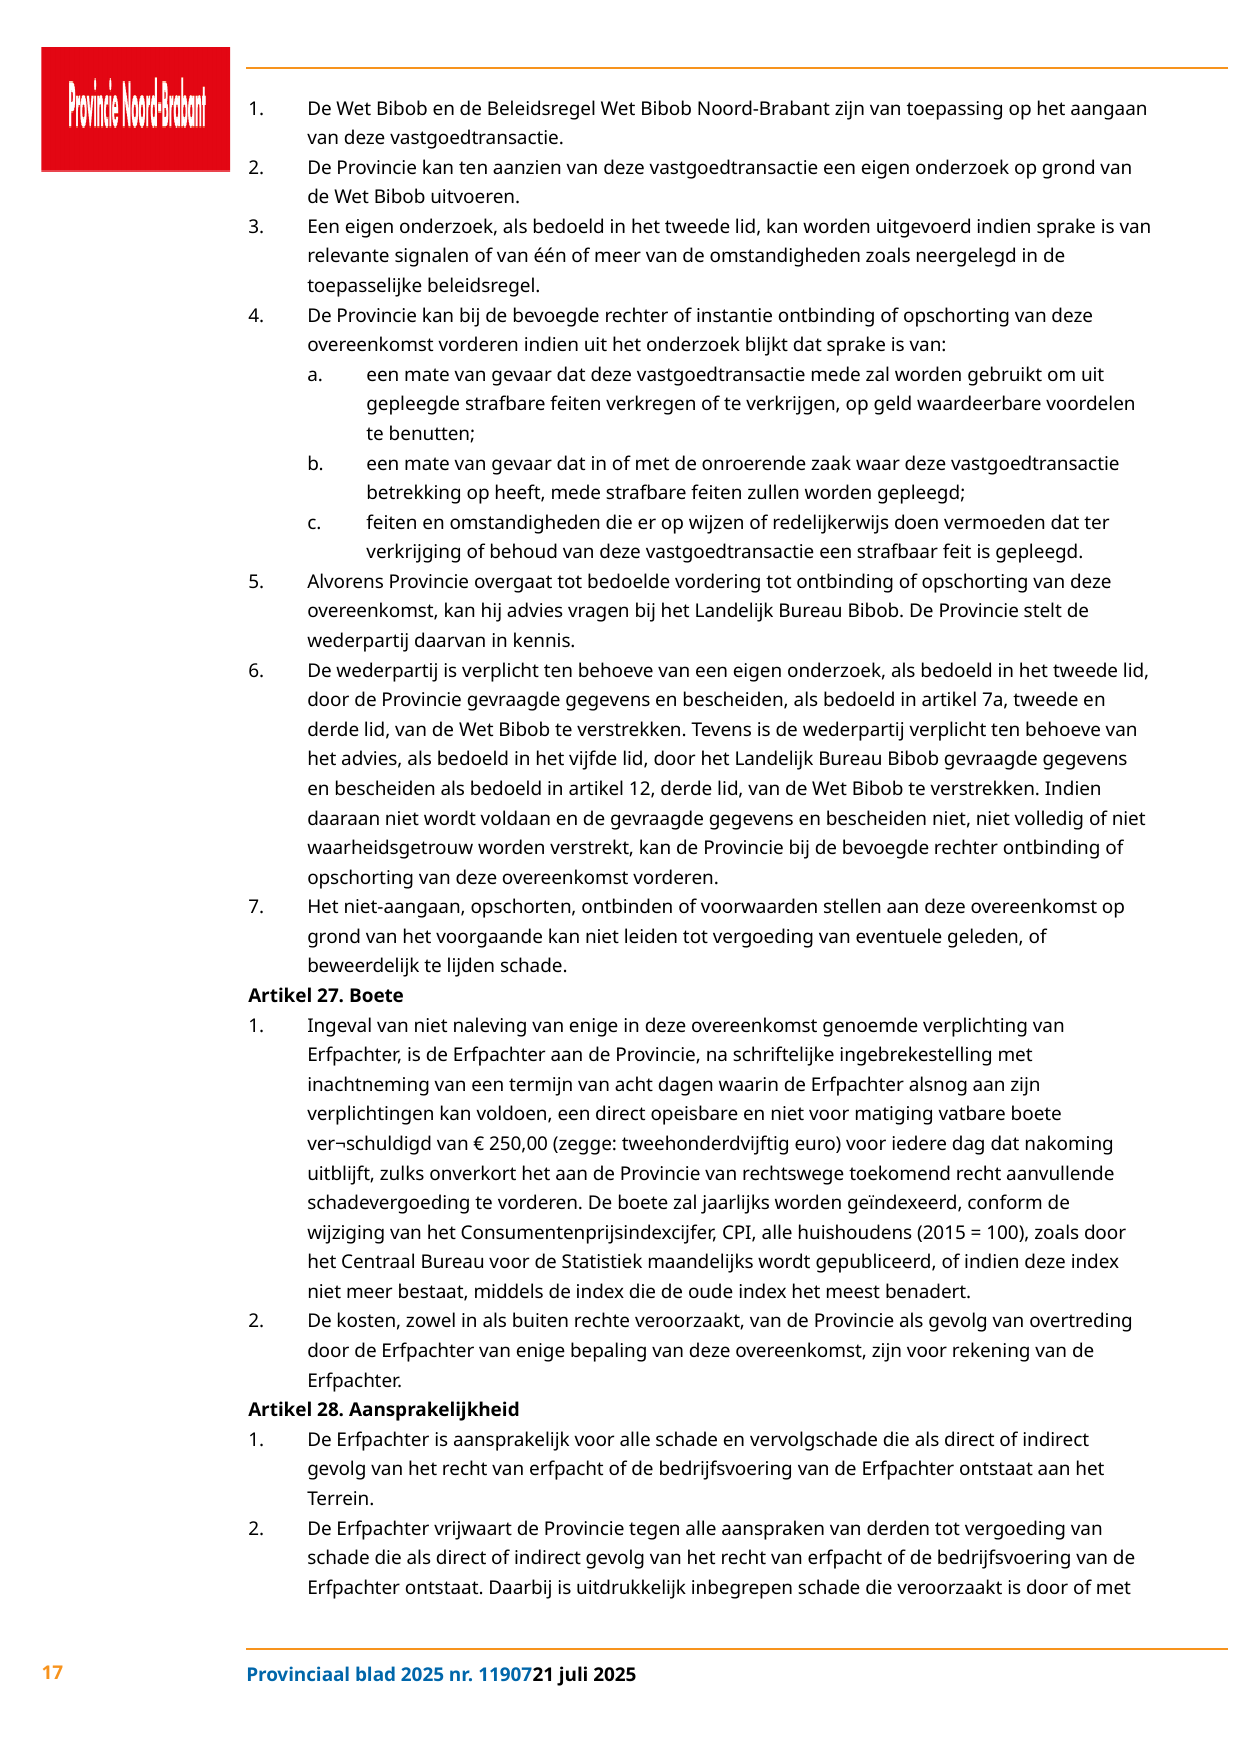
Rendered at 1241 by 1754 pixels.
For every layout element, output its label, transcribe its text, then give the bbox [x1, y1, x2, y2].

list Ingeval van niet naleving van enige in deze overeenkomst genoemde verplichting van Erfpachter, is de Erfpachter aan de Provincie, na schriftelijke ingebrekestelling met inachtneming van een termijn van acht dagen waarin de Erfpachter alsnog aan zijn verplichtingen kan voldoen, een direct opeisbare en niet voor matiging vatbare boete ver¬schuldigd van € 250,00 (zegge: tweehonderdvijftig euro) voor iedere dag dat nakoming uitblijft, zulks onverkort het aan de Provincie van rechtswege toekomend recht aanvullende schadevergoeding te vorderen. De boete zal jaarlijks worden geïndexeerd, conform de wijziging van het Consumentenprijsindexcijfer, CPI, alle huishoudens (2015 = 100), zoals door het Centraal Bureau voor de Statistiek maandelijks wordt gepubliceerd, of indien deze index niet meer bestaat, middels de index die de oude index het meest benadert. [248, 1012, 1152, 1304]
list Een eigen onderzoek, als bedoeld in het tweede lid, kan worden uitgevoerd indien sprake is van relevante signalen of van één of meer van de omstandigheden zoals neergelegd in de toepasselijke beleidsregel. [248, 213, 1152, 298]
list De Provincie kan bij de bevoegde rechter of instantie ontbinding of opschorting van deze overeenkomst vorderen indien uit het onderzoek blijkt dat sprake is van: [248, 302, 1152, 357]
list De Wet Bibob en de Beleidsregel Wet Bibob Noord-Brabant zijn van toepassing op het aangaan van deze vastgoedtransactie. [248, 95, 1152, 150]
list feiten en omstandigheden die er op wijzen of redelijkerwijs doen vermoeden dat ter verkrijging of behoud van deze vastgoedtransactie een strafbaar feit is gepleegd. [307, 509, 1152, 564]
list De kosten, zowel in als buiten rechte veroorzaakt, van de Provincie als gevolg van overtreding door de Erfpachter van enige bepaling van deze overeenkomst, zijn voor rekening van de Erfpachter. [248, 1308, 1152, 1393]
list De Provincie kan ten aanzien van deze vastgoedtransactie een eigen onderzoek op grond van de Wet Bibob uitvoeren. [248, 154, 1152, 209]
list Alvorens Provincie overgaat tot bedoelde vordering tot ontbinding of opschorting van deze overeenkomst, kan hij advies vragen bij het Landelijk Bureau Bibob. De Provincie stelt de wederpartij daarvan in kennis. [248, 568, 1152, 653]
text Artikel 28. Aansprakelijkheid [248, 1396, 1152, 1422]
list een mate van gevaar dat in of met de onroerende zaak waar deze vastgoedtransactie betrekking op heeft, mede strafbare feiten zullen worden gepleegd; [307, 450, 1152, 505]
list De Erfpachter vrijwaart de Provincie tegen alle aanspraken van derden tot vergoeding van schade die als direct of indirect gevolg van het recht van erfpacht of de bedrijfsvoering van de Erfpachter ontstaat. Daarbij is uitdrukkelijk inbegrepen schade die veroorzaakt is door of met [248, 1515, 1152, 1600]
list De Erfpachter is aansprakelijk voor alle schade en vervolgschade die als direct of indirect gevolg van het recht van erfpacht of de bedrijfsvoering van de Erfpachter ontstaat aan het Terrein. [248, 1426, 1152, 1511]
list een mate van gevaar dat deze vastgoedtransactie mede zal worden gebruikt om uit gepleegde strafbare feiten verkregen of te verkrijgen, op geld waardeerbare voordelen te benutten; [307, 361, 1152, 446]
list Het niet-aangaan, opschorten, ontbinden of voorwaarden stellen aan deze overeenkomst op grond van het voorgaande kan niet leiden tot vergoeding van eventuele geleden, of beweerdelijk te lijden schade. [248, 893, 1152, 978]
picture [41, 47, 231, 172]
text Artikel 27. Boete [248, 982, 1152, 1008]
list De wederpartij is verplicht ten behoeve van een eigen onderzoek, als bedoeld in het tweede lid, door de Provincie gevraagde gegevens en bescheiden, als bedoeld in artikel 7a, tweede en derde lid, van de Wet Bibob te verstrekken. Tevens is de wederpartij verplicht ten behoeve van het advies, als bedoeld in het vijfde lid, door het Landelijk Bureau Bibob gevraagde gegevens en bescheiden als bedoeld in artikel 12, derde lid, van de Wet Bibob te verstrekken. Indien daaraan niet wordt voldaan en de gevraagde gegevens en bescheiden niet, niet volledig of niet waarheidsgetrouw worden verstrekt, kan de Provincie bij de bevoegde rechter ontbinding of opschorting van deze overeenkomst vorderen. [248, 657, 1152, 890]
